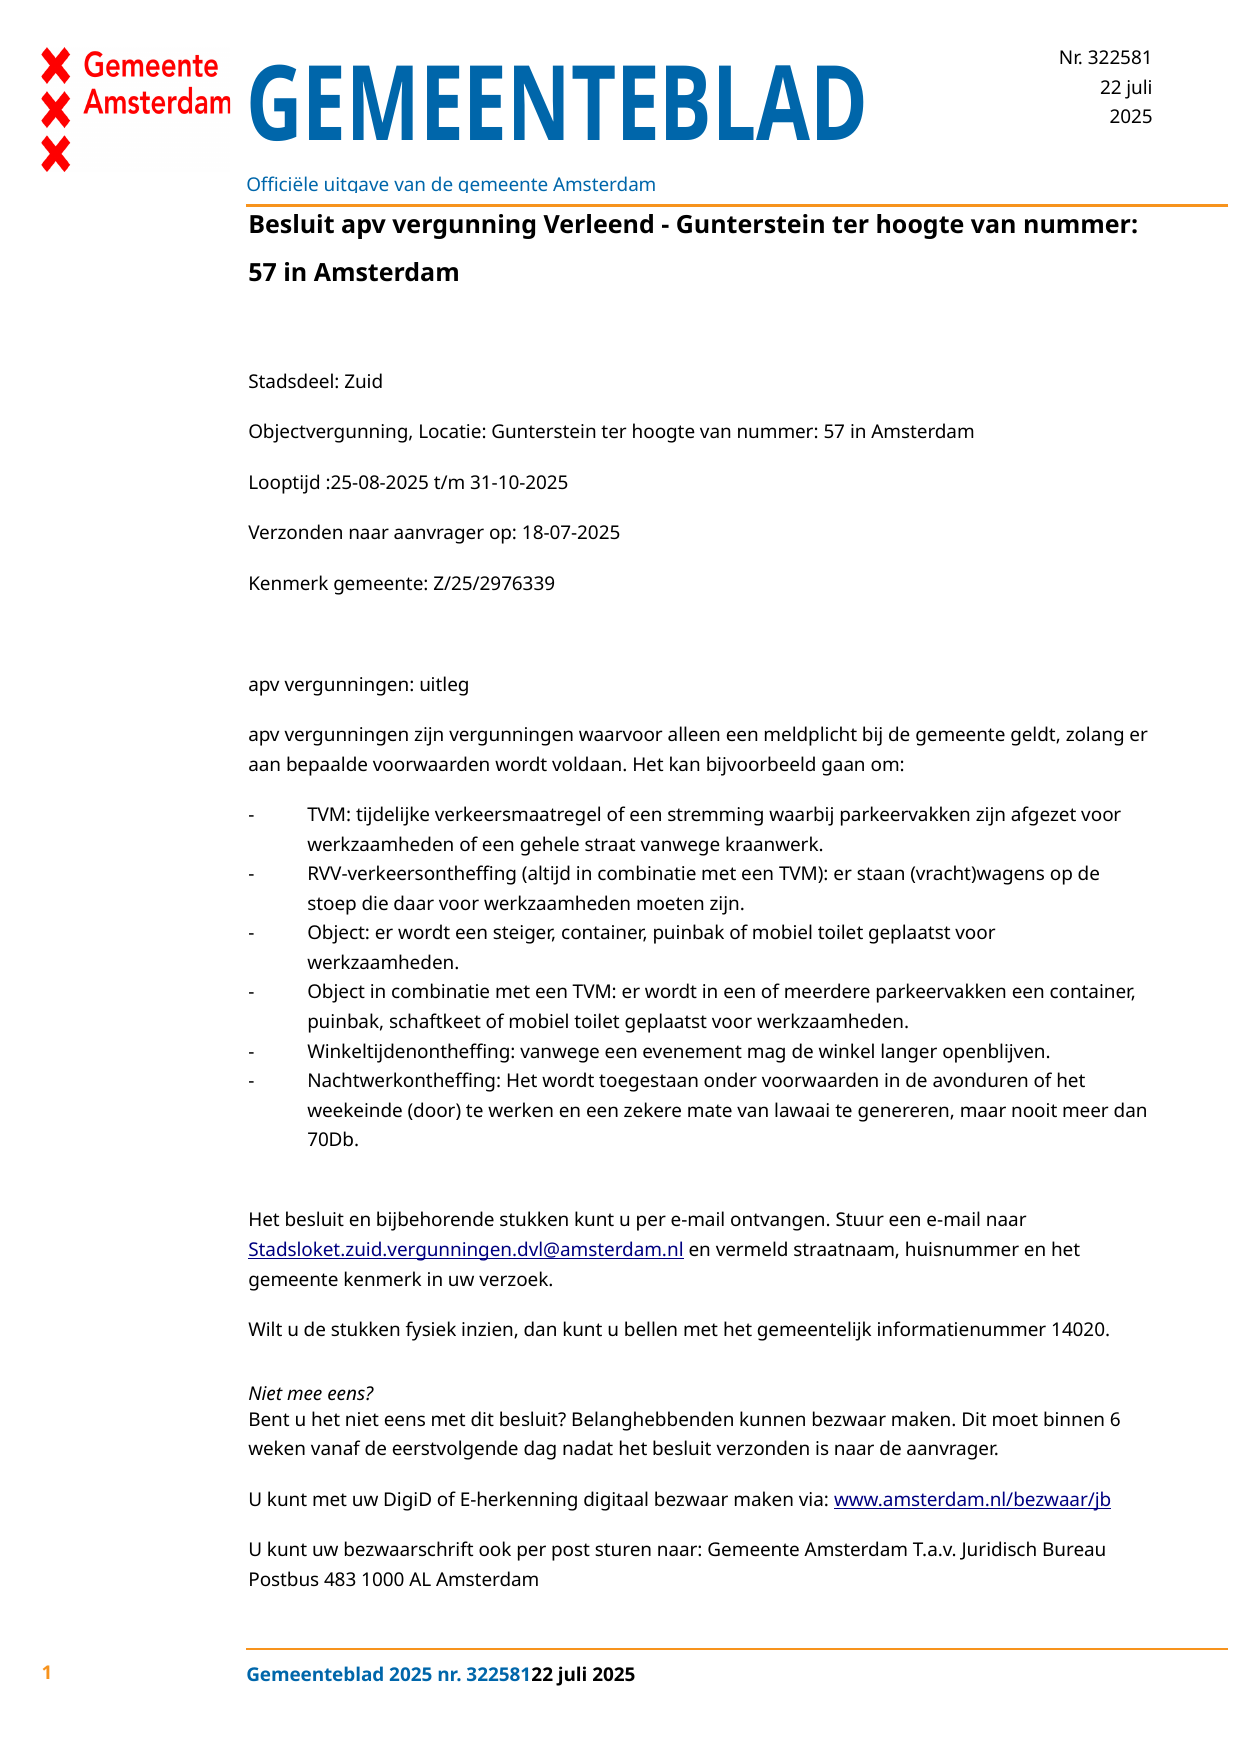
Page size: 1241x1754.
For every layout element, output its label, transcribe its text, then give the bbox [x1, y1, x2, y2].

text U kunt uw bezwaarschrift ook per post sturen naar: Gemeente Amsterdam T.a.v. Juridisch Bureau Postbus 483 1000 AL Amsterdam [248, 1536, 1152, 1592]
text Stadsdeel: Zuid [248, 368, 1152, 394]
text Kenmerk gemeente: Z/25/2976339 [248, 570, 1152, 596]
text Niet mee eens? [248, 1380, 1152, 1406]
text Wilt u de stukken fysiek inzien, dan kunt u bellen met het gemeentelijk informatienummer 14020. [248, 1316, 1152, 1342]
text U kunt met uw DigiD of E-herkenning digitaal bezwaar maken via: www.amsterdam.nl/bezwaar/jb [248, 1486, 1152, 1512]
list Nachtwerkontheffing: Het wordt toegestaan onder voorwaarden in de avonduren of het weekeinde (door) te werken en een zekere mate van lawaai te genereren, maar nooit meer dan 70Db. [248, 1067, 1152, 1152]
text Objectvergunning, Locatie: Gunterstein ter hoogte van nummer: 57 in Amsterdam [248, 419, 1152, 444]
list RVV-verkeersontheffing (altijd in combinatie met een TVM): er staan (vracht)wagens op de stoep die daar voor werkzaamheden moeten zijn. [248, 860, 1152, 916]
list Winkeltijdenontheffing: vanwege een evenement mag de winkel langer openblijven. [248, 1038, 1152, 1064]
text Verzonden naar aanvrager op: 18-07-2025 [248, 519, 1152, 545]
text Bent u het niet eens met dit besluit? Belanghebbenden kunnen bezwaar maken. Dit moet binnen 6 weken vanaf de eerstvolgende dag nadat het besluit verzonden is naar de aanvrager. [248, 1406, 1152, 1461]
text apv vergunningen zijn vergunningen waarvoor alleen een meldplicht bij de gemeente geldt, zolang er aan bepaalde voorwaarden wordt voldaan. Het kan bijvoorbeeld gaan om: [248, 721, 1152, 777]
list Object: er wordt een steiger, container, puinbak of mobiel toilet geplaatst voor werkzaamheden. [248, 919, 1152, 975]
text Het besluit en bijbehorende stukken kunt u per e-mail ontvangen. Stuur een e-mail naar Stadsloket.zuid.vergunningen.dvl@amsterdam.nl en vermeld straatnaam, huisnummer en het gemeente kenmerk in uw verzoek. [248, 1207, 1152, 1292]
list TVM: tijdelijke verkeersmaatregel of een stremming waarbij parkeervakken zijn afgezet voor werkzaamheden of een gehele straat vanwege kraanwerk. [248, 801, 1152, 857]
text apv vergunningen: uitleg [248, 671, 1152, 697]
picture [41, 47, 231, 172]
text Looptijd :25-08-2025 t/m 31-10-2025 [248, 469, 1152, 495]
text Besluit apv vergunning Verleend - Gunterstein ter hoogte van nummer: 57 in Amsterdam [248, 207, 1152, 288]
list Object in combinatie met een TVM: er wordt in een of meerdere parkeervakken een container, puinbak, schaftkeet of mobiel toilet geplaatst voor werkzaamheden. [248, 979, 1152, 1034]
